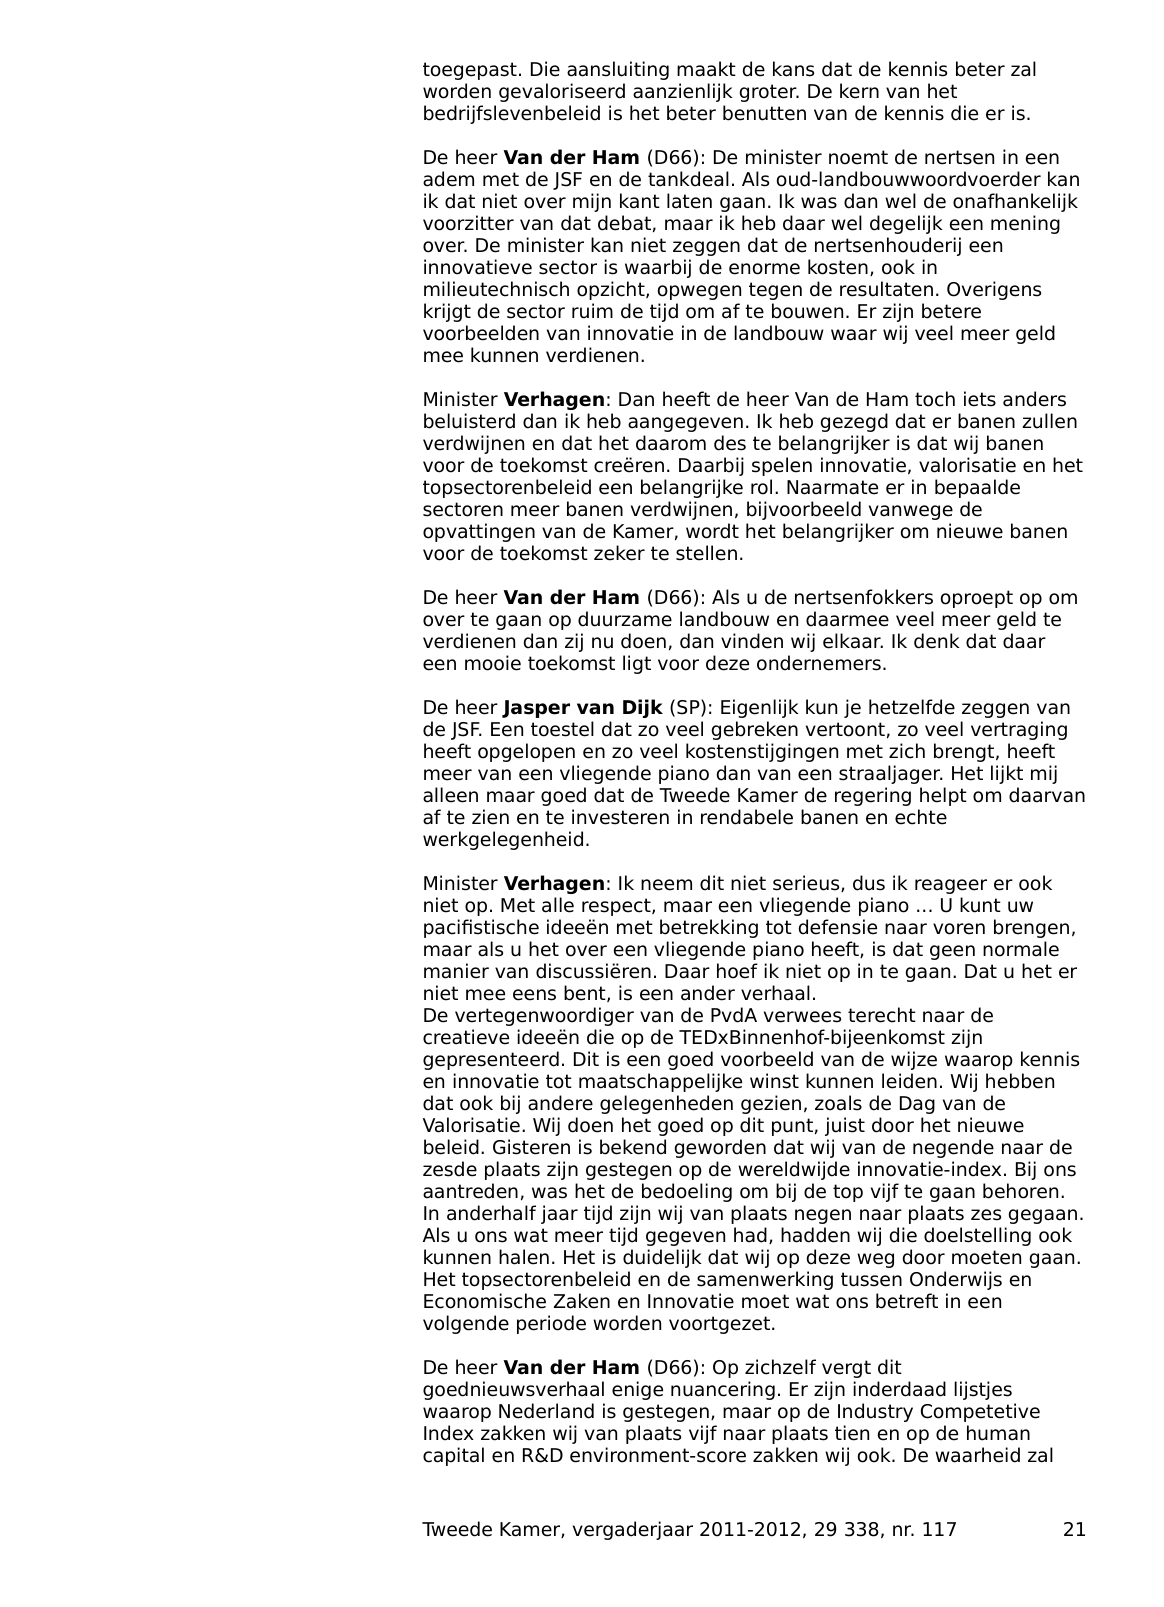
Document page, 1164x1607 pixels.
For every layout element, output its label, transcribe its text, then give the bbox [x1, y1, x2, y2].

text toegepast. Die aansluiting maakt de kans dat de kennis beter zal worden gevaloriseerd aanzienlijk groter. De kern van het bedrijfslevenbeleid is het beter benutten van de kennis die er is. [422, 59, 1087, 125]
text De heer Van der Ham (D66): De minister noemt de nertsen in een adem met de JSF en de tankdeal. Als oud-landbouwwoordvoerder kan ik dat niet over mijn kant laten gaan. Ik was dan wel de onafhankelijk voorzitter van dat debat, maar ik heb daar wel degelijk een mening over. De minister kan niet zeggen dat de nertsenhouderij een innovatieve sector is waarbij de enorme kosten, ook in milieutechnisch opzicht, opwegen tegen de resultaten. Overigens krijgt de sector ruim de tijd om af te bouwen. Er zijn betere voorbeelden van innovatie in de landbouw waar wij veel meer geld mee kunnen verdienen. [422, 147, 1087, 367]
text De vertegenwoordiger van de PvdA verwees terecht naar de creatieve ideeën die op de TEDxBinnenhof-bijeenkomst zijn gepresenteerd. Dit is een goed voorbeeld van de wijze waarop kennis en innovatie tot maatschappelijke winst kunnen leiden. Wij hebben dat ook bij andere gelegenheden gezien, zoals de Dag van de Valorisatie. Wij doen het goed op dit punt, juist door het nieuwe beleid. Gisteren is bekend geworden dat wij van de negende naar de zesde plaats zijn gestegen op de wereldwijde innovatie-index. Bij ons aantreden, was het de bedoeling om bij de top vijf te gaan behoren. In anderhalf jaar tijd zijn wij van plaats negen naar plaats zes gegaan. Als u ons wat meer tijd gegeven had, hadden wij die doelstelling ook kunnen halen. Het is duidelijk dat wij op deze weg door moeten gaan. Het topsectorenbeleid en de samenwerking tussen Onderwijs en Economische Zaken en Innovatie moet wat ons betreft in een volgende periode worden voortgezet. [422, 1005, 1087, 1335]
text Minister Verhagen: Dan heeft de heer Van de Ham toch iets anders beluisterd dan ik heb aangegeven. Ik heb gezegd dat er banen zullen verdwijnen en dat het daarom des te belangrijker is dat wij banen voor de toekomst creëren. Daarbij spelen innovatie, valorisatie en het topsectorenbeleid een belangrijke rol. Naarmate er in bepaalde sectoren meer banen verdwijnen, bijvoorbeeld vanwege de opvattingen van de Kamer, wordt het belangrijker om nieuwe banen voor de toekomst zeker te stellen. [422, 389, 1087, 565]
text De heer Van der Ham (D66): Als u de nertsenfokkers oproept op om over te gaan op duurzame landbouw en daarmee veel meer geld te verdienen dan zij nu doen, dan vinden wij elkaar. Ik denk dat daar een mooie toekomst ligt voor deze ondernemers. [422, 587, 1087, 675]
text De heer Jasper van Dijk (SP): Eigenlijk kun je hetzelfde zeggen van de JSF. Een toestel dat zo veel gebreken vertoont, zo veel vertraging heeft opgelopen en zo veel kostenstijgingen met zich brengt, heeft meer van een vliegende piano dan van een straaljager. Het lijkt mij alleen maar goed dat de Tweede Kamer de regering helpt om daarvan af te zien en te investeren in rendabele banen en echte werkgelegenheid. [422, 697, 1087, 851]
text Minister Verhagen: Ik neem dit niet serieus, dus ik reageer er ook niet op. Met alle respect, maar een vliegende piano ... U kunt uw pacifistische ideeën met betrekking tot defensie naar voren brengen, maar als u het over een vliegende piano heeft, is dat geen normale manier van discussiëren. Daar hoef ik niet op in te gaan. Dat u het er niet mee eens bent, is een ander verhaal. [422, 873, 1087, 1005]
text De heer Van der Ham (D66): Op zichzelf vergt dit goednieuwsverhaal enige nuancering. Er zijn inderdaad lijstjes waarop Nederland is gestegen, maar op de Industry Competetive Index zakken wij van plaats vijf naar plaats tien en op de human capital en R&D environment-score zakken wij ook. De waarheid zal [422, 1357, 1087, 1467]
